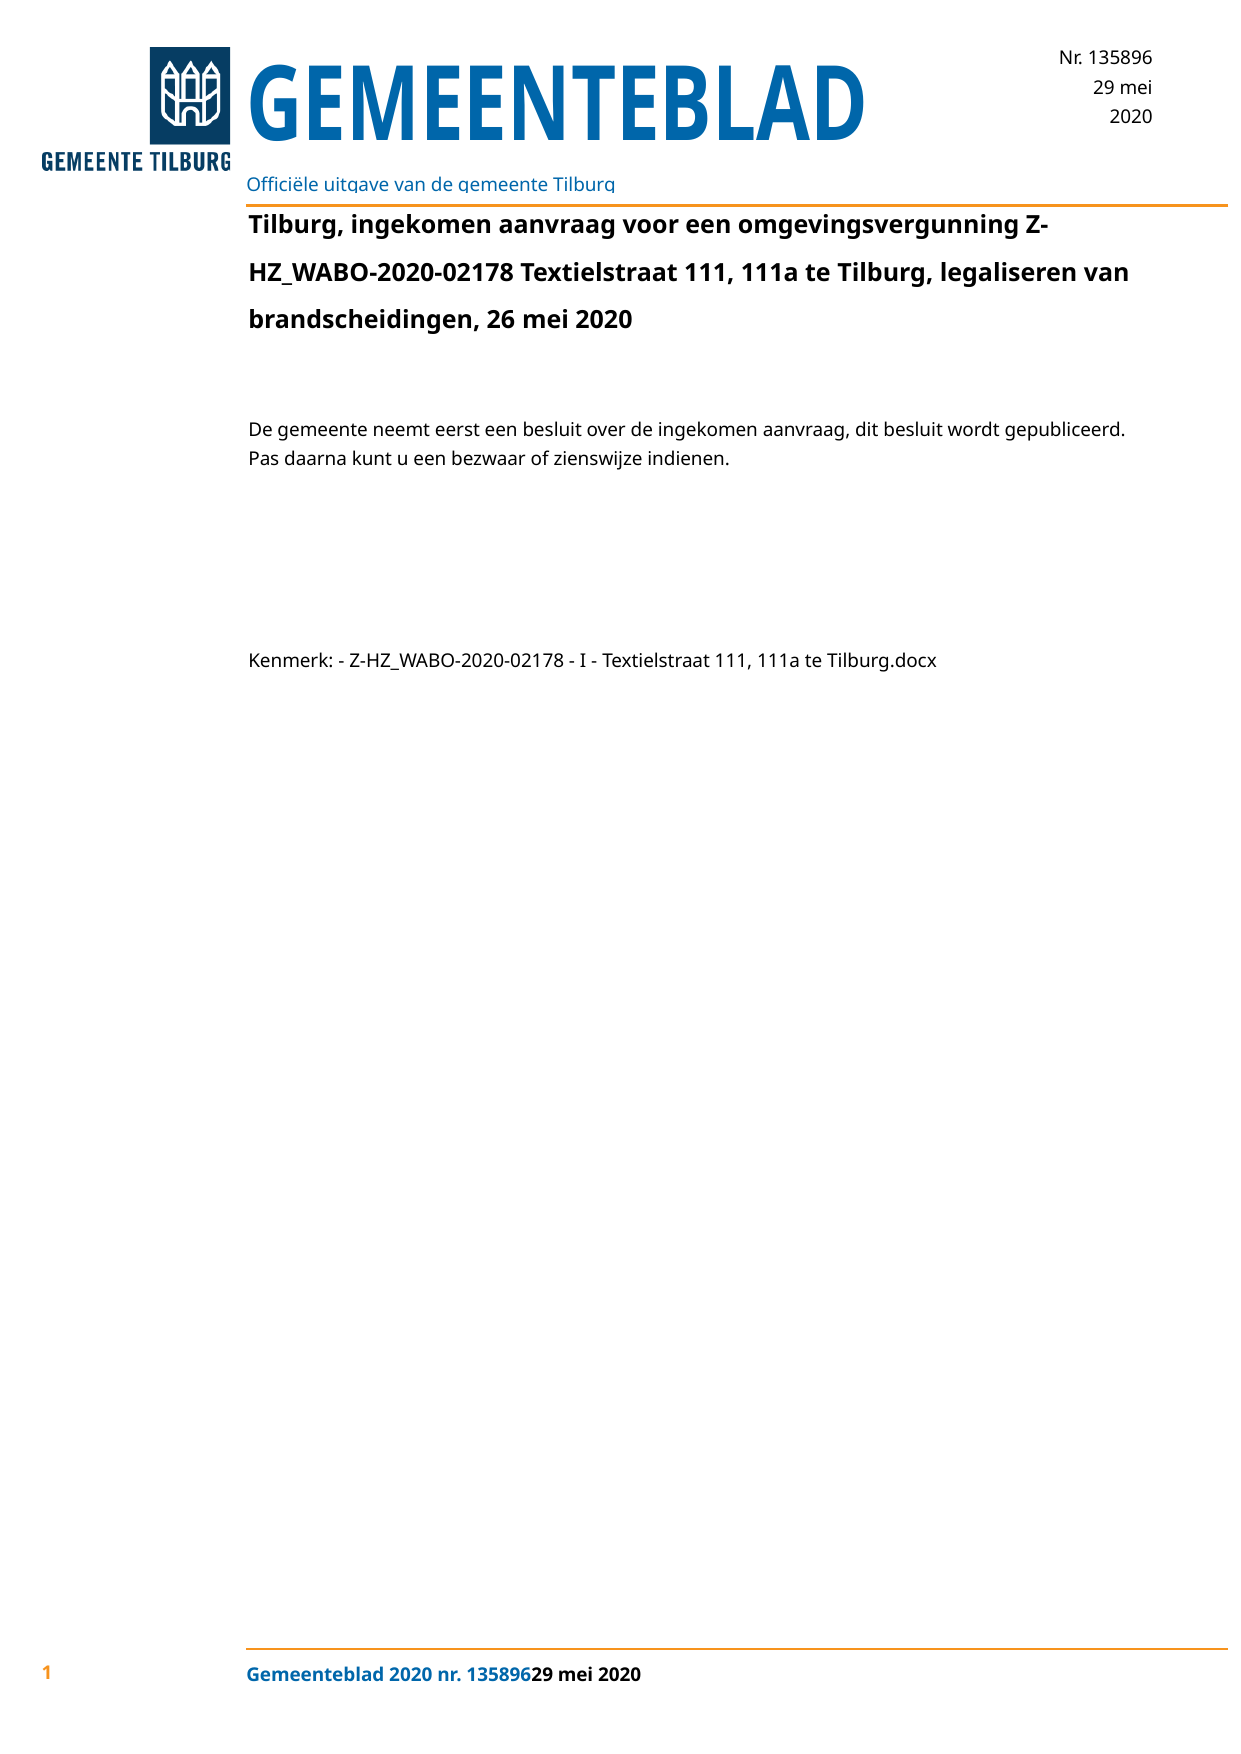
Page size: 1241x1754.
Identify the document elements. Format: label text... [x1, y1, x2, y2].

text De gemeente neemt eerst een besluit over de ingekomen aanvraag, dit besluit wordt gepubliceerd. Pas daarna kunt u een bezwaar of zienswijze indienen. [248, 416, 1152, 471]
text Kenmerk: - Z-HZ_WABO-2020-02178 - I - Textielstraat 111, 111a te Tilburg.docx [248, 647, 1152, 673]
picture [41, 47, 231, 172]
text Tilburg, ingekomen aanvraag voor een omgevingsvergunning Z-HZ_WABO-2020-02178 Textielstraat 111, 111a te Tilburg, legaliseren van brandscheidingen, 26 mei 2020 [248, 207, 1152, 336]
